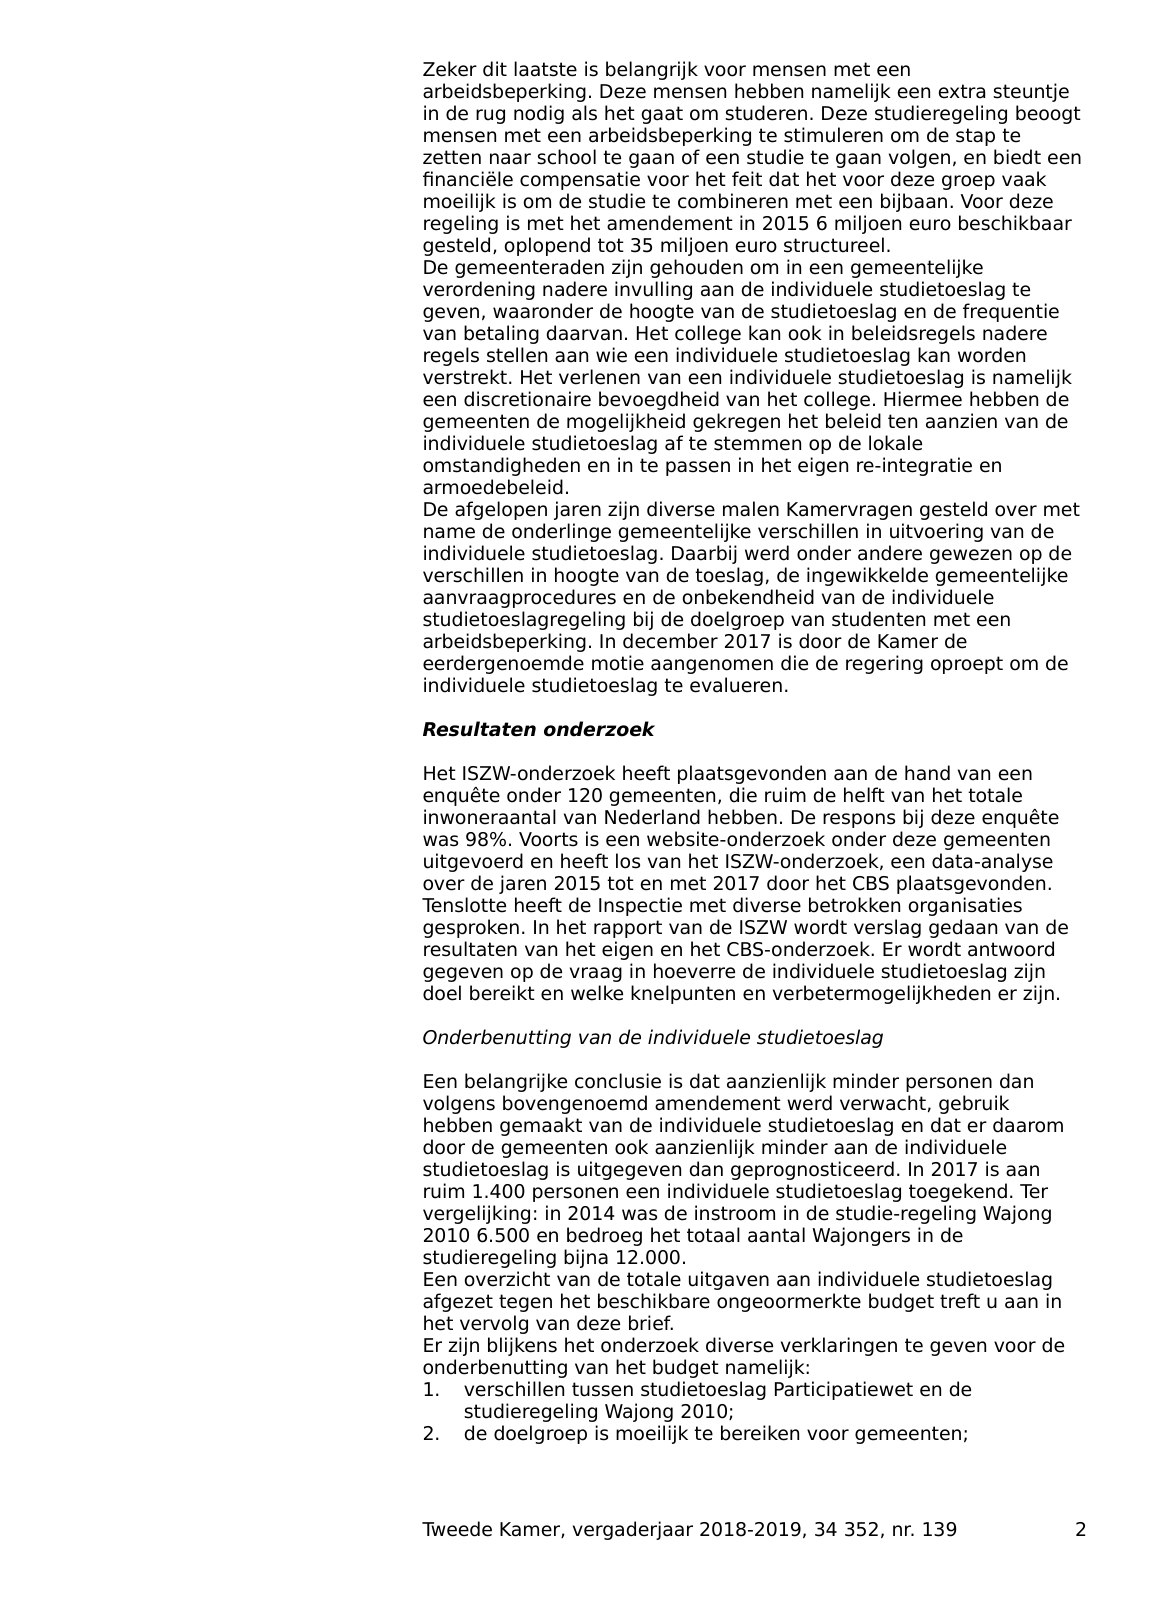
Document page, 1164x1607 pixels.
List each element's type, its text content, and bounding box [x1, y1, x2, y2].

text Er zijn blijkens het onderzoek diverse verklaringen te geven voor de onderbenutting van het budget namelijk: [422, 1335, 1087, 1379]
text Zeker dit laatste is belangrijk voor mensen met een arbeidsbeperking. Deze mensen hebben namelijk een extra steuntje in de rug nodig als het gaat om studeren. Deze studieregeling beoogt mensen met een arbeidsbeperking te stimuleren om de stap te zetten naar school te gaan of een studie te gaan volgen, en biedt een financiële compensatie voor het feit dat het voor deze groep vaak moeilijk is om de studie te combineren met een bijbaan. Voor deze regeling is met het amendement in 2015 6 miljoen euro beschikbaar gesteld, oplopend tot 35 miljoen euro structureel. [422, 59, 1087, 257]
subtitle Resultaten onderzoek [422, 719, 1087, 741]
text De gemeenteraden zijn gehouden om in een gemeentelijke verordening nadere invulling aan de individuele studietoeslag te geven, waaronder de hoogte van de studietoeslag en de frequentie van betaling daarvan. Het college kan ook in beleidsregels nadere regels stellen aan wie een individuele studietoeslag kan worden verstrekt. Het verlenen van een individuele studietoeslag is namelijk een discretionaire bevoegdheid van het college. Hiermee hebben de gemeenten de mogelijkheid gekregen het beleid ten aanzien van de individuele studietoeslag af te stemmen op de lokale omstandigheden en in te passen in het eigen re-integratie en armoedebeleid. [422, 257, 1087, 499]
text 2. de doelgroep is moeilijk te bereiken voor gemeenten; [422, 1423, 1087, 1444]
text 1. verschillen tussen studietoeslag Participatiewet en de studieregeling Wajong 2010; [422, 1379, 1087, 1423]
text Een belangrijke conclusie is dat aanzienlijk minder personen dan volgens bovengenoemd amendement werd verwacht, gebruik hebben gemaakt van de individuele studietoeslag en dat er daarom door de gemeenten ook aanzienlijk minder aan de individuele studietoeslag is uitgegeven dan geprognosticeerd. In 2017 is aan ruim 1.400 personen een individuele studietoeslag toegekend. Ter vergelijking: in 2014 was de instroom in de studie-regeling Wajong 2010 6.500 en bedroeg het totaal aantal Wajongers in de studieregeling bijna 12.000. [422, 1071, 1087, 1269]
text De afgelopen jaren zijn diverse malen Kamervragen gesteld over met name de onderlinge gemeentelijke verschillen in uitvoering van de individuele studietoeslag. Daarbij werd onder andere gewezen op de verschillen in hoogte van de toeslag, de ingewikkelde gemeentelijke aanvraagprocedures en de onbekendheid van de individuele studietoeslagregeling bij de doelgroep van studenten met een arbeidsbeperking. In december 2017 is door de Kamer de eerdergenoemde motie aangenomen die de regering oproept om de individuele studietoeslag te evalueren. [422, 499, 1087, 696]
subtitle Onderbenutting van de individuele studietoeslag [422, 1027, 1087, 1049]
text Een overzicht van de totale uitgaven aan individuele studietoeslag afgezet tegen het beschikbare ongeoormerkte budget treft u aan in het vervolg van deze brief. [422, 1269, 1087, 1335]
text Het ISZW-onderzoek heeft plaatsgevonden aan de hand van een enquête onder 120 gemeenten, die ruim de helft van het totale inwoneraantal van Nederland hebben. De respons bij deze enquête was 98%. Voorts is een website-onderzoek onder deze gemeenten uitgevoerd en heeft los van het ISZW-onderzoek, een data-analyse over de jaren 2015 tot en met 2017 door het CBS plaatsgevonden. Tenslotte heeft de Inspectie met diverse betrokken organisaties gesproken. In het rapport van de ISZW wordt verslag gedaan van de resultaten van het eigen en het CBS-onderzoek. Er wordt antwoord gegeven op de vraag in hoeverre de individuele studietoeslag zijn doel bereikt en welke knelpunten en verbetermogelijkheden er zijn. [422, 763, 1087, 1004]
